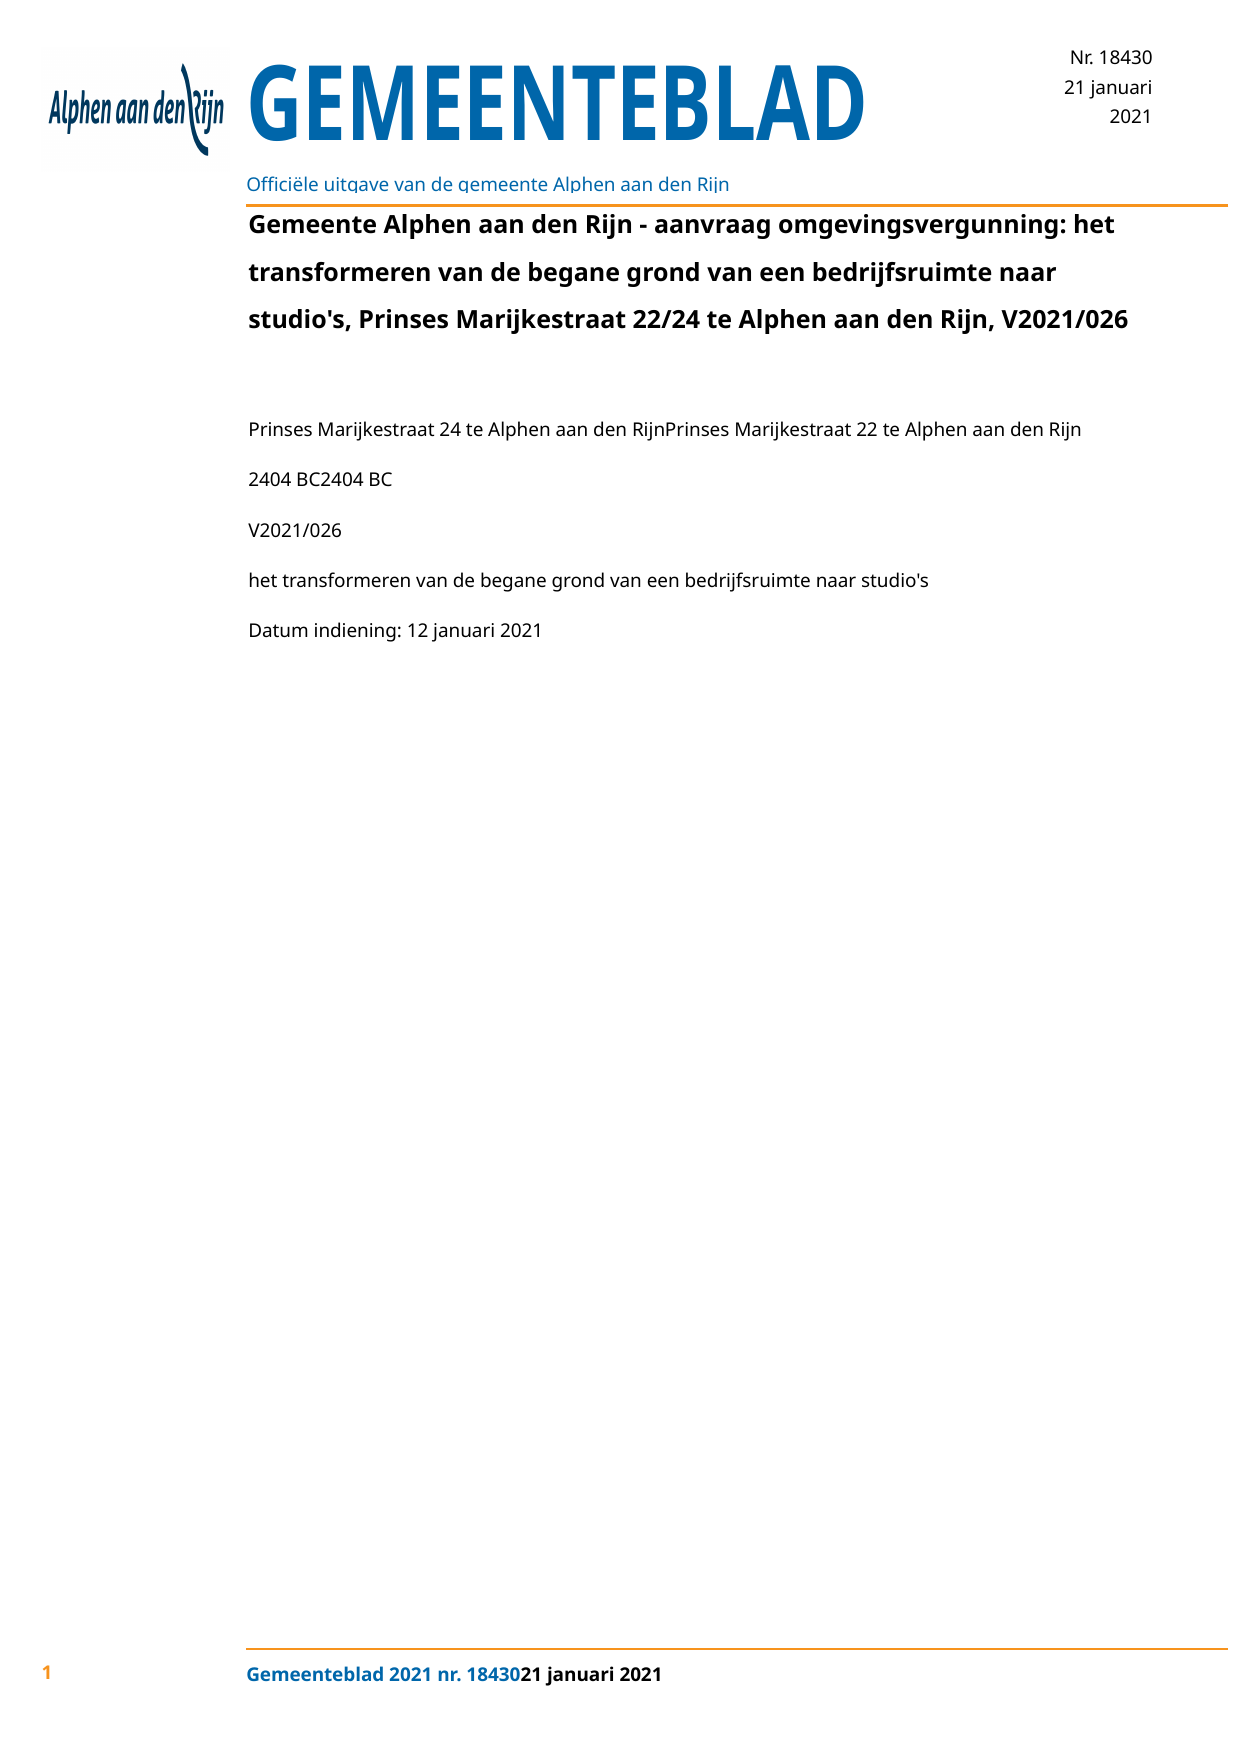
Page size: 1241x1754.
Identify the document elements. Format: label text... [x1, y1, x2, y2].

text Gemeente Alphen aan den Rijn - aanvraag omgevingsvergunning: het transformeren van de begane grond van een bedrijfsruimte naar studio's, Prinses Marijkestraat 22/24 te Alphen aan den Rijn, V2021/026 [248, 207, 1152, 336]
text Prinses Marijkestraat 24 te Alphen aan den RijnPrinses Marijkestraat 22 te Alphen aan den Rijn [248, 416, 1152, 442]
text 2404 BC2404 BC [248, 466, 1152, 492]
text het transformeren van de begane grond van een bedrijfsruimte naar studio's [248, 567, 1152, 593]
picture [41, 47, 231, 172]
text Datum indiening: 12 januari 2021 [248, 618, 1152, 643]
text V2021/026 [248, 517, 1152, 542]
